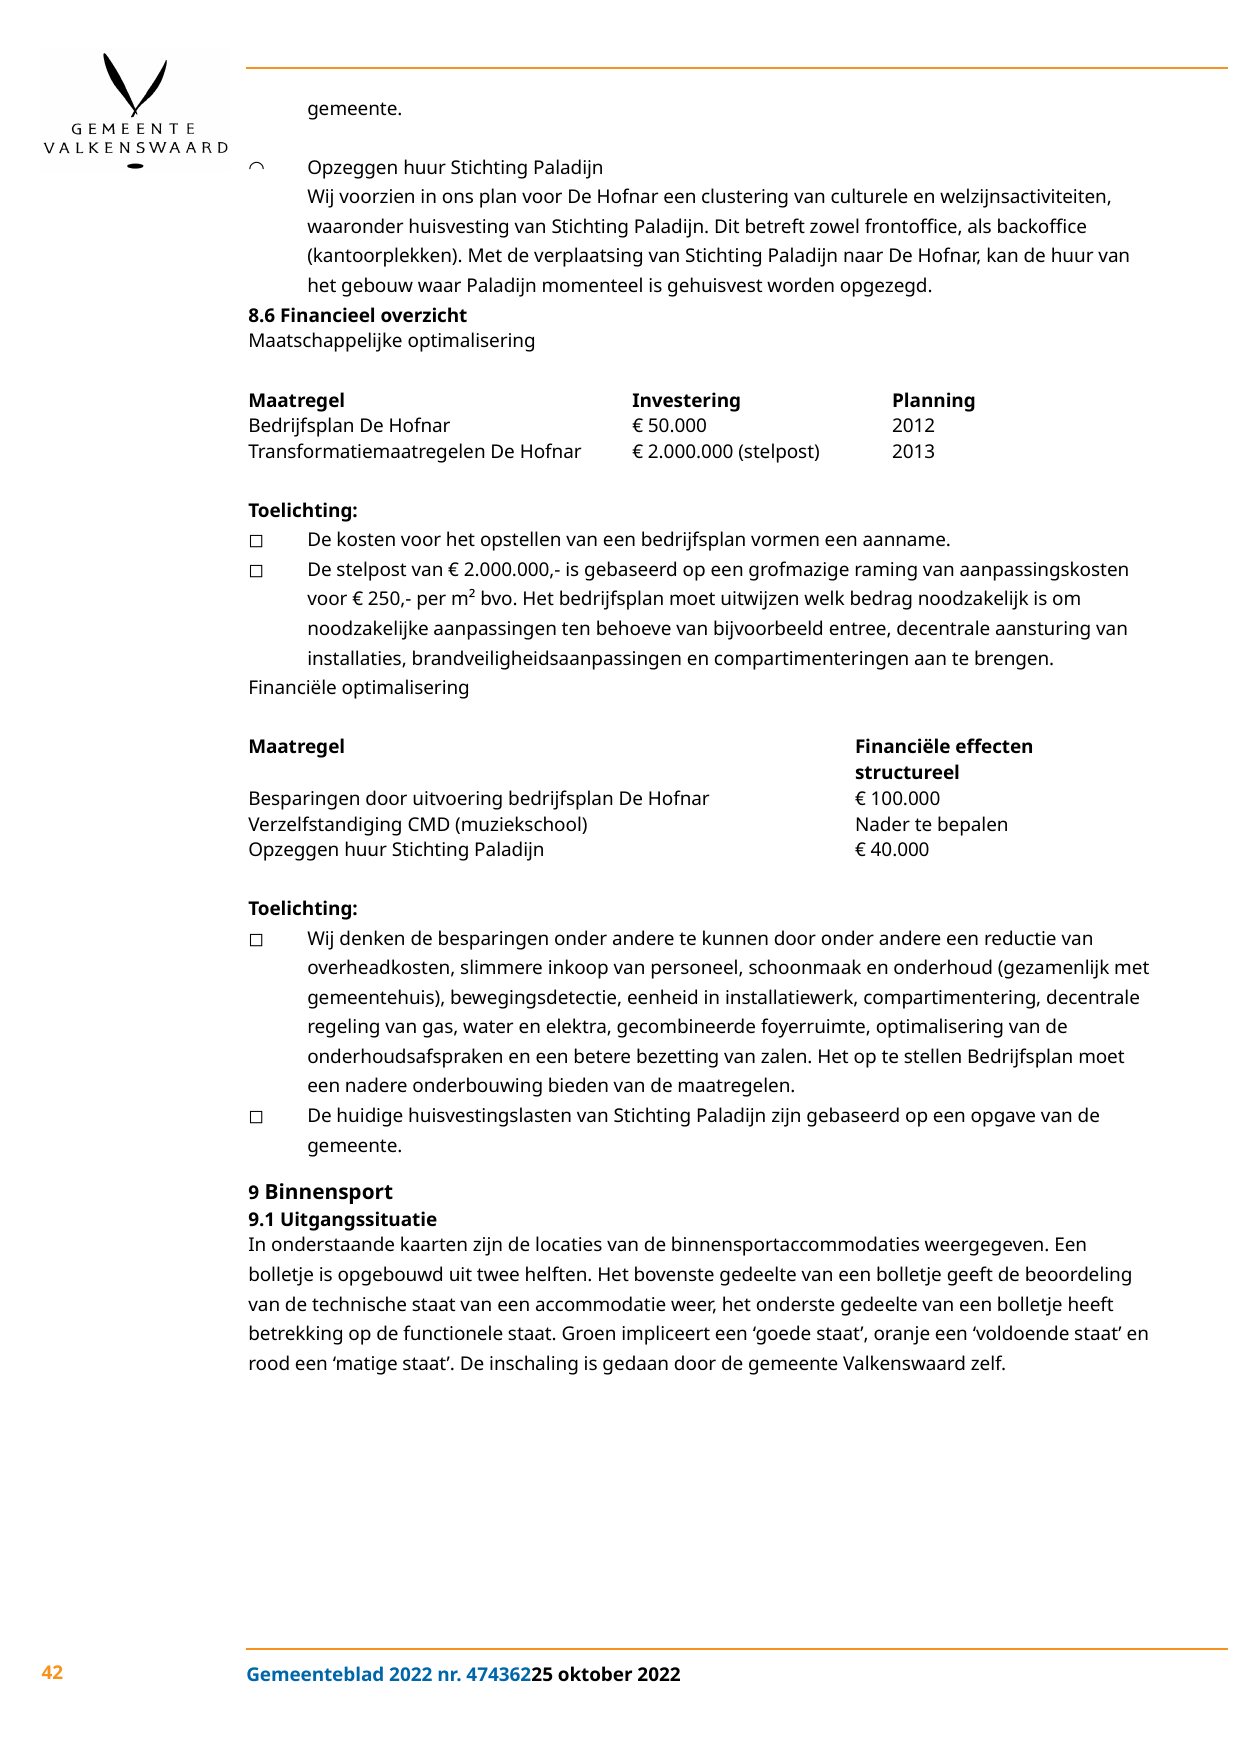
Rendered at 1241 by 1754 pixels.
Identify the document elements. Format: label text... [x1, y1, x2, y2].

list De huidige huisvestingslasten van Stichting Paladijn zijn gebaseerd op een opgave van de gemeente. [248, 1102, 1152, 1157]
list De stelpost van € 2.000.000,- is gebaseerd op een grofmazige raming van aanpassingskosten voor € 250,- per m² bvo. Het bedrijfsplan moet uitwijzen welk bedrag noodzakelijk is om noodzakelijke aanpassingen ten behoeve van bijvoorbeeld entree, decentrale aansturing van installaties, brandveiligheidsaanpassingen en compartimenteringen aan te brengen. [248, 556, 1152, 671]
table_header Maatregel [248, 387, 632, 413]
table_cell structureel [855, 759, 1152, 785]
table_cell € 50.000 [632, 413, 892, 438]
text Toelichting: [248, 497, 1152, 523]
table_cell Besparingen door uitvoering bedrijfsplan De Hofnar [248, 785, 855, 811]
text Financiële optimalisering [248, 674, 1152, 700]
table_cell Bedrijfsplan De Hofnar [248, 413, 632, 438]
table_cell Nader te bepalen [855, 811, 1152, 837]
table_cell Opzeggen huur Stichting Paladijn [248, 837, 855, 862]
table_cell € 100.000 [855, 785, 1152, 811]
list Opzeggen huur Stichting Paladijn [248, 154, 1152, 180]
table_cell Transformatiemaatregelen De Hofnar [248, 438, 632, 464]
table_cell € 2.000.000 (stelpost) [632, 438, 892, 464]
table_cell [248, 759, 855, 785]
text 9.1 Uitgangssituatie [248, 1206, 1152, 1232]
table_cell € 40.000 [855, 837, 1152, 862]
list Wij voorzien in ons plan voor De Hofnar een clustering van culturele en welzijnsactiviteiten, waaronder huisvesting van Stichting Paladijn. Dit betreft zowel frontoffice, als backoffice (kantoorplekken). Met de verplaatsing van Stichting Paladijn naar De Hofnar, kan de huur van het gebouw waar Paladijn momenteel is gehuisvest worden opgezegd. [248, 183, 1152, 298]
text Toelichting: [248, 895, 1152, 921]
table_header Investering [632, 387, 892, 413]
table_header Planning [892, 387, 1152, 413]
text 9 Binnensport [248, 1177, 1152, 1206]
text Maatschappelijke optimalisering [248, 328, 1152, 353]
picture [41, 47, 231, 172]
table_cell 2013 [892, 438, 1152, 464]
table_header Financiële effecten [855, 734, 1152, 759]
text 8.6 Financieel overzicht [248, 302, 1152, 328]
list Wij denken de besparingen onder andere te kunnen door onder andere een reductie van overheadkosten, slimmere inkoop van personeel, schoonmaak en onderhoud (gezamenlijk met gemeentehuis), bewegingsdetectie, eenheid in installatiewerk, compartimentering, decentrale regeling van gas, water en elektra, gecombineerde foyerruimte, optimalisering van de onderhoudsafspraken en een betere bezetting van zalen. Het op te stellen Bedrijfsplan moet een nadere onderbouwing bieden van de maatregelen. [248, 925, 1152, 1098]
table_header Maatregel [248, 734, 855, 759]
table_cell Verzelfstandiging CMD (muziekschool) [248, 811, 855, 837]
list gemeente. [248, 95, 1152, 121]
list De kosten voor het opstellen van een bedrijfsplan vormen een aanname. [248, 526, 1152, 552]
text In onderstaande kaarten zijn de locaties van de binnensportaccommodaties weergegeven. Een bolletje is opgebouwd uit twee helften. Het bovenste gedeelte van een bolletje geeft de beoordeling van de technische staat van een accommodatie weer, het onderste gedeelte van een bolletje heeft betrekking op de functionele staat. Groen impliceert een ‘goede staat’, oranje een ‘voldoende staat’ en rood een ‘matige staat’. De inschaling is gedaan door de gemeente Valkenswaard zelf. [248, 1232, 1152, 1376]
table_cell 2012 [892, 413, 1152, 438]
